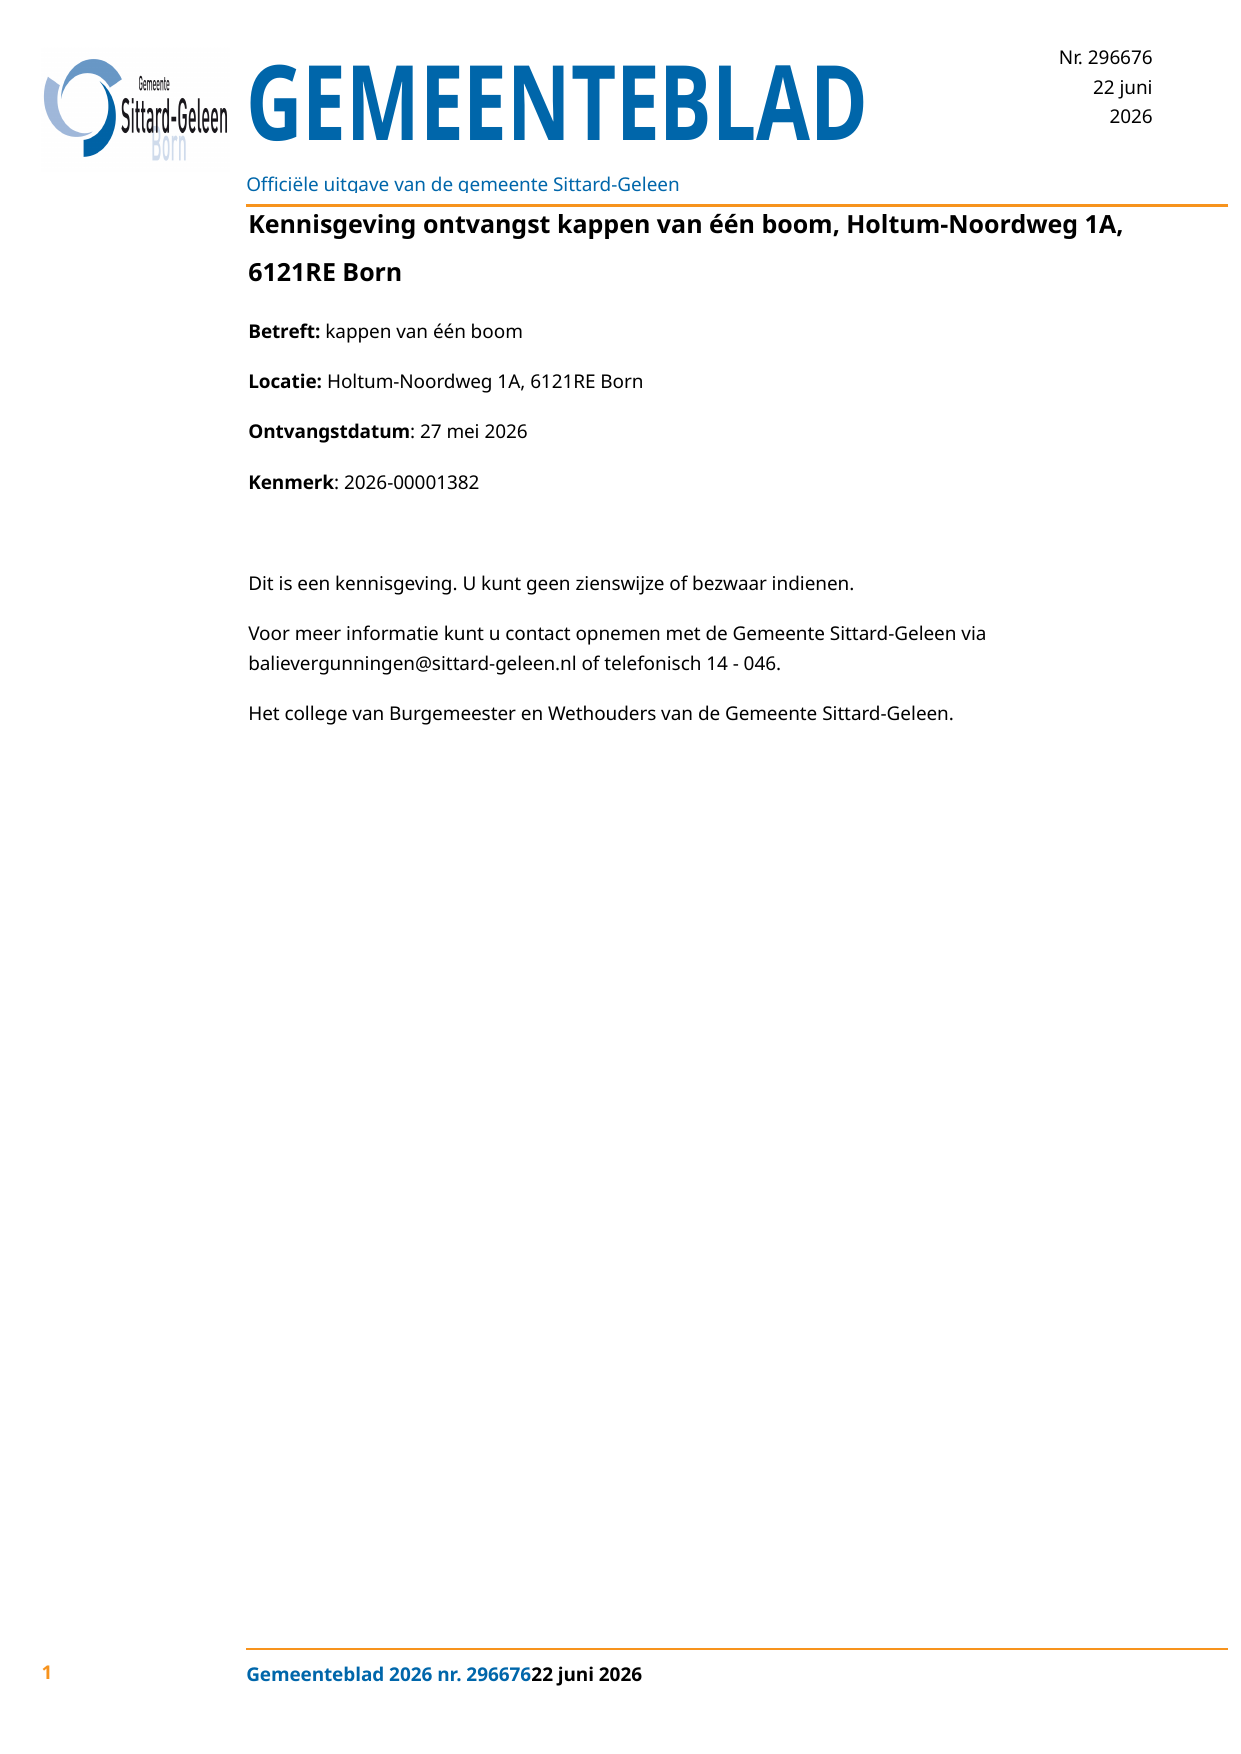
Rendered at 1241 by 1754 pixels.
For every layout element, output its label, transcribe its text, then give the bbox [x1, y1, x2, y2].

text Het college van Burgemeester en Wethouders van de Gemeente Sittard-Geleen. [248, 700, 1152, 726]
text Voor meer informatie kunt u contact opnemen met de Gemeente Sittard-Geleen via balievergunningen@sittard-geleen.nl of telefonisch 14 - 046. [248, 620, 1152, 676]
text Locatie: Holtum-Noordweg 1A, 6121RE Born [248, 368, 1152, 394]
picture [41, 47, 231, 172]
text Kennisgeving ontvangst kappen van één boom, Holtum-Noordweg 1A, 6121RE Born [248, 207, 1152, 288]
text Dit is een kennisgeving. U kunt geen zienswijze of bezwaar indienen. [248, 570, 1152, 596]
text Kenmerk: 2026-00001382 [248, 469, 1152, 495]
text Betreft: kappen van één boom [248, 318, 1152, 344]
text Ontvangstdatum: 27 mei 2026 [248, 419, 1152, 444]
